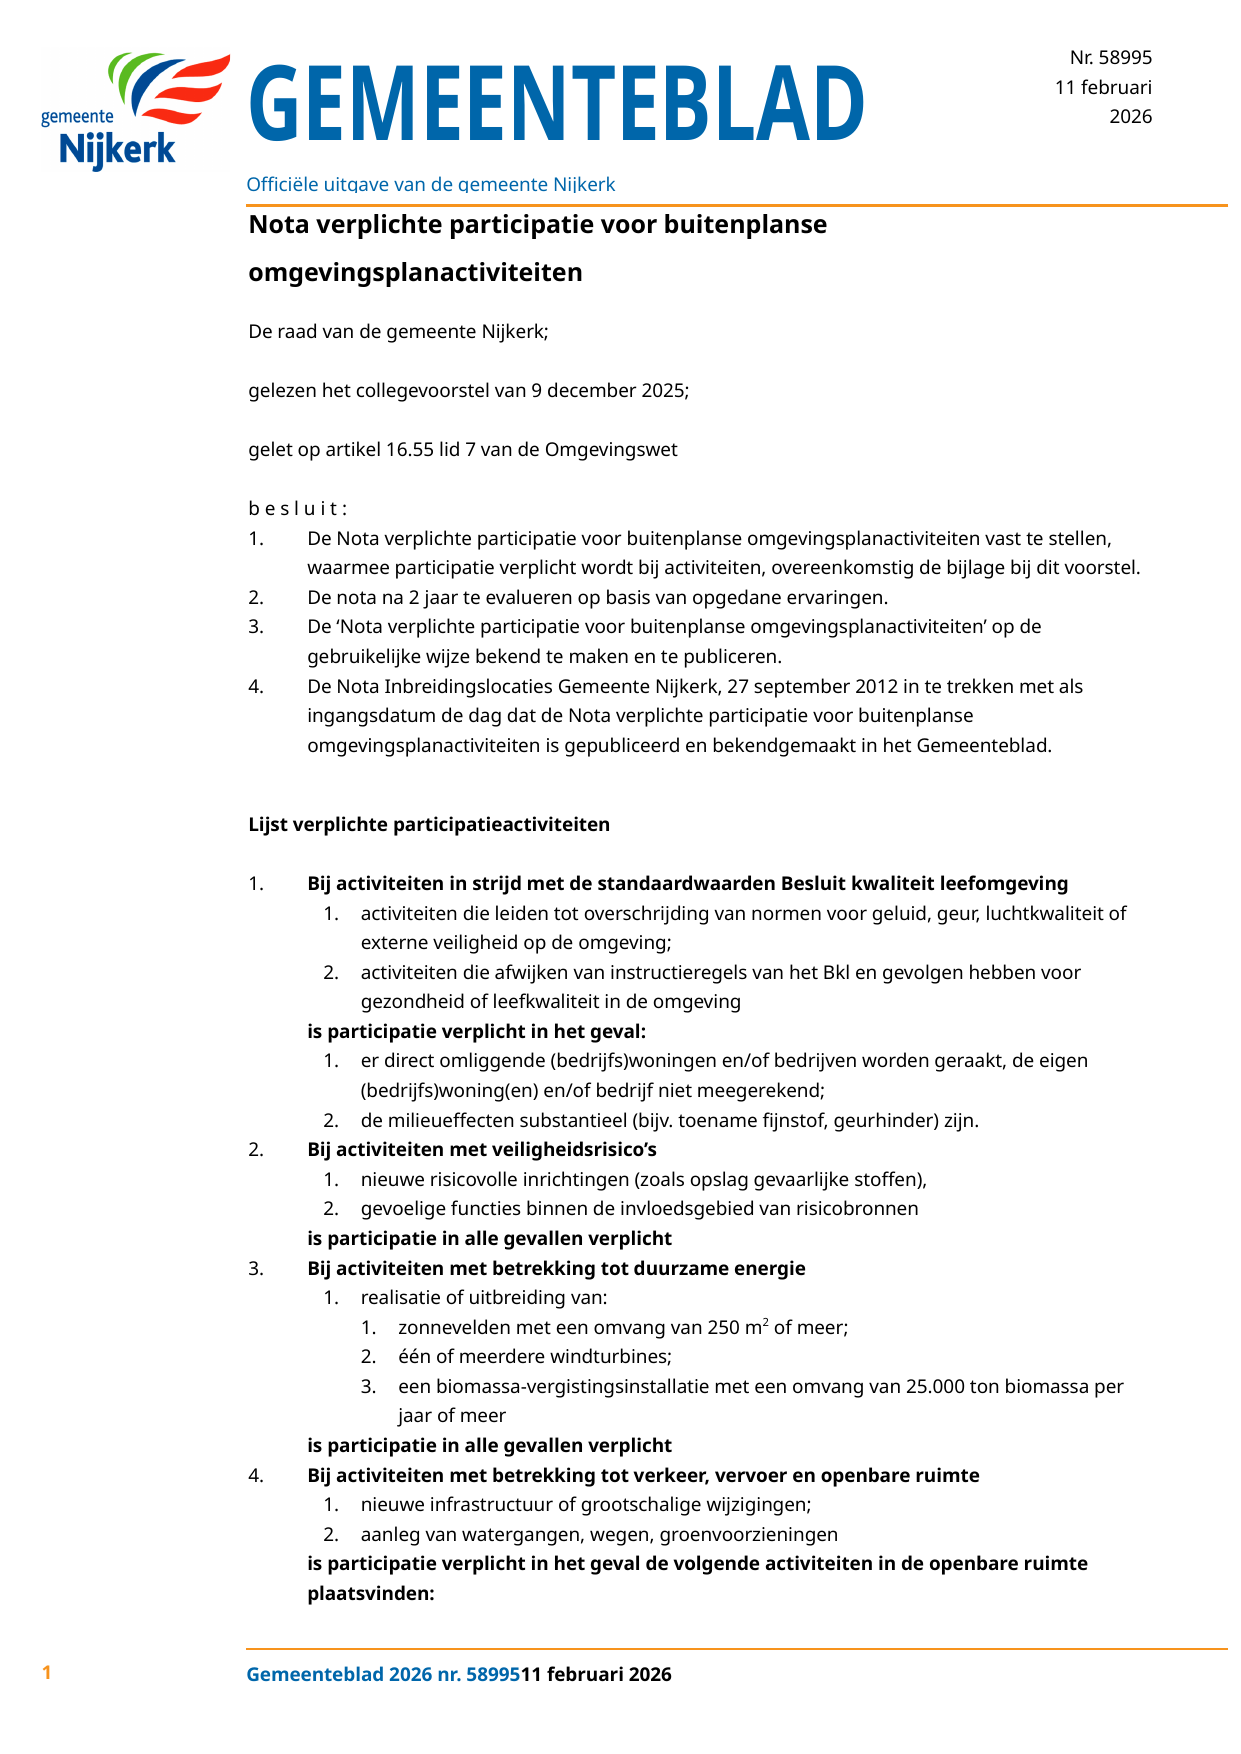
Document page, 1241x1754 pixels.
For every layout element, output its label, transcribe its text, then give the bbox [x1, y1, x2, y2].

list de milieueffecten substantieel (bijv. toename fijnstof, geurhinder) zijn. [323, 1107, 1152, 1132]
list zonnevelden met een omvang van 250 m2 of meer; [361, 1314, 1152, 1339]
list nieuwe risicovolle inrichtingen (zoals opslag gevaarlijke stoffen), [323, 1166, 1152, 1192]
list De Nota verplichte participatie voor buitenplanse omgevingsplanactiviteiten vast te stellen, waarmee participatie verplicht wordt bij activiteiten, overeenkomstig de bijlage bij dit voorstel. [248, 525, 1152, 580]
text b e s l u i t : [248, 495, 1152, 521]
list nieuwe infrastructuur of grootschalige wijzigingen; [323, 1491, 1152, 1517]
list is participatie verplicht in het geval de volgende activiteiten in de openbare ruimte plaatsvinden: [248, 1551, 1152, 1606]
list De nota na 2 jaar te evalueren op basis van opgedane ervaringen. [248, 584, 1152, 610]
list De Nota Inbreidingslocaties Gemeente Nijkerk, 27 september 2012 in te trekken met als ingangsdatum de dag dat de Nota verplichte participatie voor buitenplanse omgevingsplanactiviteiten is gepubliceerd en bekendgemaakt in het Gemeenteblad. [248, 673, 1152, 758]
text De raad van de gemeente Nijkerk; [248, 318, 1152, 344]
text gelet op artikel 16.55 lid 7 van de Omgevingswet [248, 436, 1152, 462]
list De ‘Nota verplichte participatie voor buitenplanse omgevingsplanactiviteiten’ op de gebruikelijke wijze bekend te maken en te publiceren. [248, 614, 1152, 669]
list realisatie of uitbreiding van: [323, 1284, 1152, 1310]
list activiteiten die afwijken van instructieregels van het Bkl en gevolgen hebben voor gezondheid of leefkwaliteit in de omgeving [323, 959, 1152, 1014]
list activiteiten die leiden tot overschrijding van normen voor geluid, geur, luchtkwaliteit of externe veiligheid op de omgeving; [323, 900, 1152, 955]
list een biomassa-vergistingsinstallatie met een omvang van 25.000 ton biomassa per jaar of meer [361, 1373, 1152, 1428]
list één of meerdere windturbines; [361, 1343, 1152, 1369]
list Bij activiteiten met betrekking tot duurzame energie [248, 1255, 1152, 1280]
list gevoelige functies binnen de invloedsgebied van risicobronnen [323, 1196, 1152, 1221]
list er direct omliggende (bedrijfs)woningen en/of bedrijven worden geraakt, de eigen (bedrijfs)woning(en) en/of bedrijf niet meegerekend; [323, 1048, 1152, 1103]
list is participatie in alle gevallen verplicht [248, 1225, 1152, 1251]
list is participatie in alle gevallen verplicht [248, 1432, 1152, 1458]
text Nota verplichte participatie voor buitenplanse omgevingsplanactiviteiten [248, 207, 1152, 288]
text Lijst verplichte participatieactiviteiten [248, 811, 1152, 837]
list Bij activiteiten met veiligheidsrisico’s [248, 1136, 1152, 1162]
list Bij activiteiten met betrekking tot verkeer, vervoer en openbare ruimte [248, 1462, 1152, 1487]
list Bij activiteiten in strijd met de standaardwaarden Besluit kwaliteit leefomgeving [248, 870, 1152, 896]
list aanleg van watergangen, wegen, groenvoorzieningen [323, 1521, 1152, 1547]
list is participatie verplicht in het geval: [248, 1018, 1152, 1044]
picture [41, 47, 231, 172]
text gelezen het collegevoorstel van 9 december 2025; [248, 377, 1152, 403]
